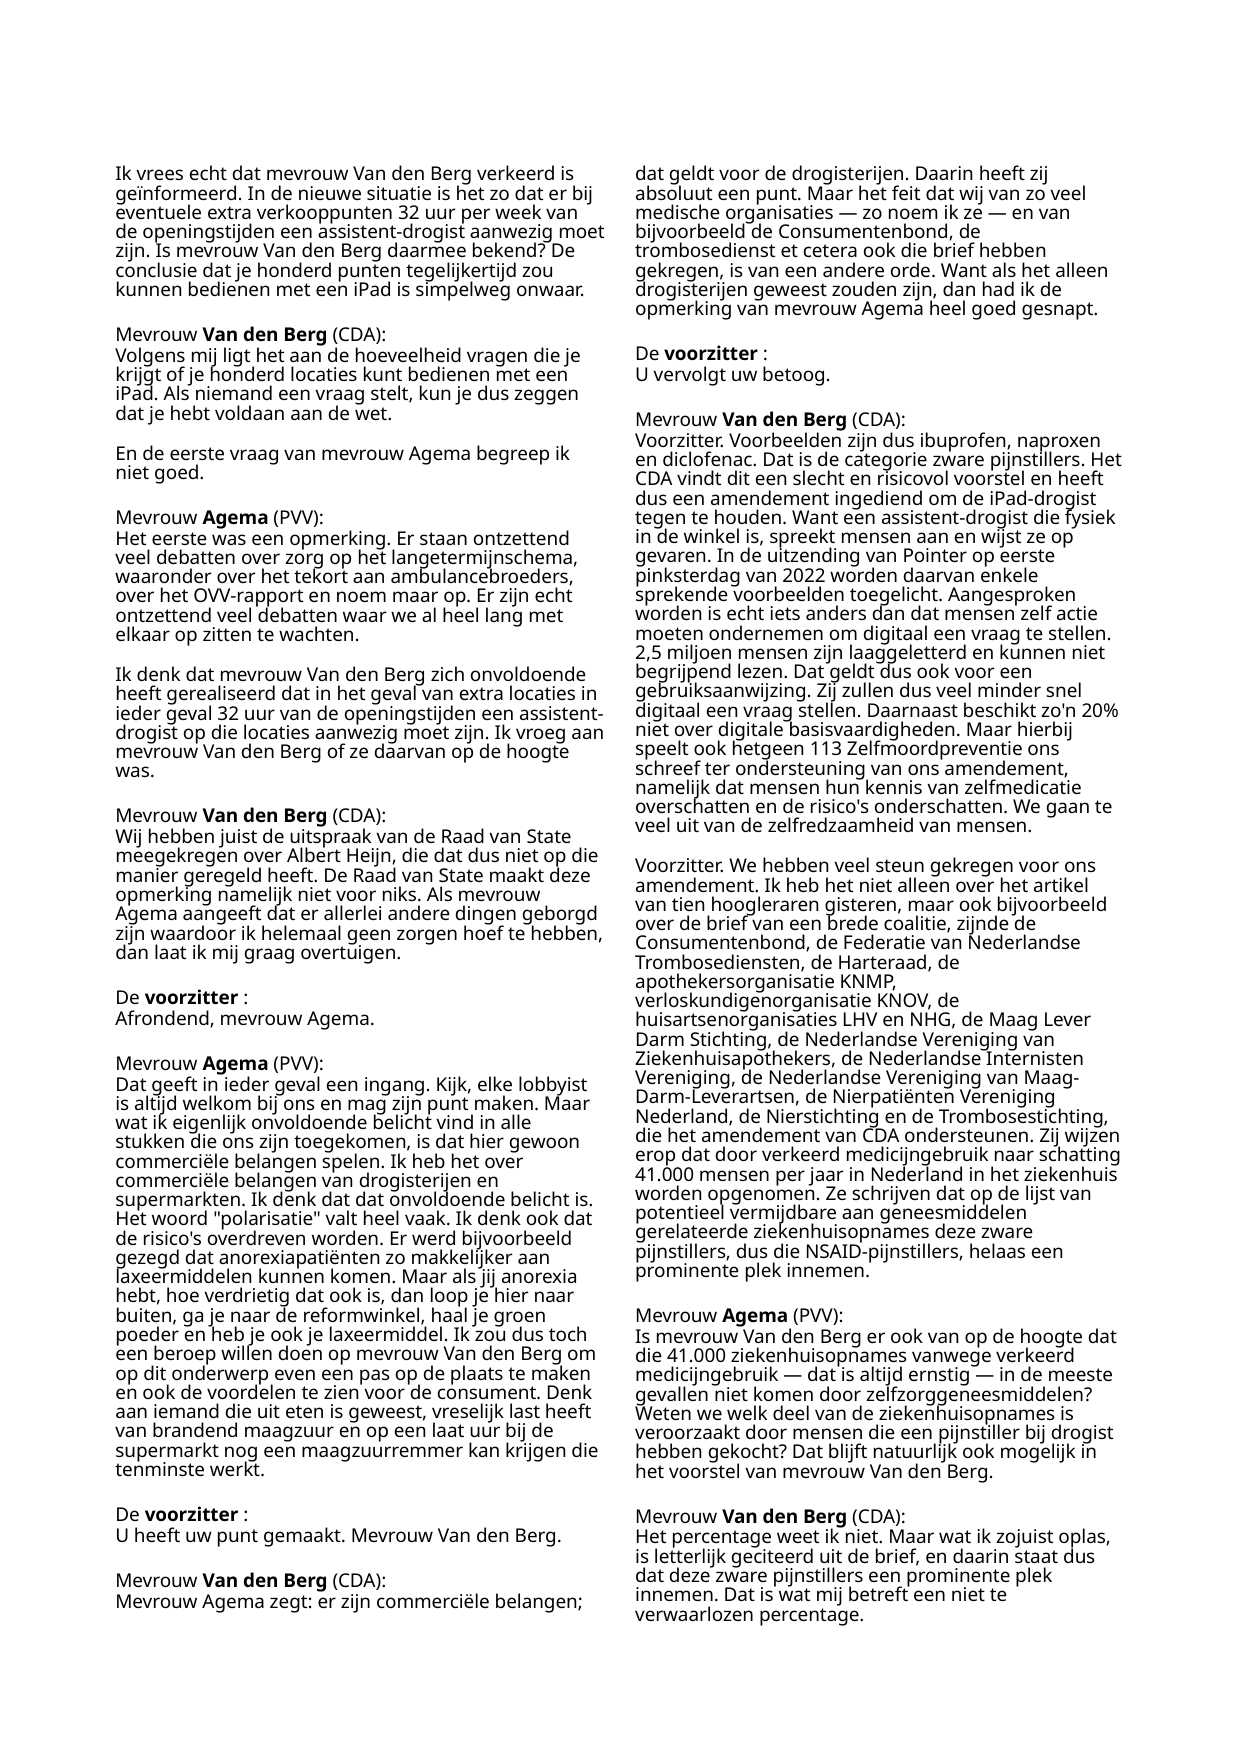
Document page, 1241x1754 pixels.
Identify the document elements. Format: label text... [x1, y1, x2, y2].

text Het eerste was een opmerking. Er staan ontzettend veel debatten over zorg op het langetermijnschema, waaronder over het tekort aan ambulancebroeders, over het OVV-rapport en noem maar op. Er zijn echt ontzettend veel debatten waar we al heel lang met elkaar op zitten te wachten. [115, 530, 605, 645]
text Mevrouw Agema (PVV): [115, 1050, 605, 1076]
text De voorzitter : [115, 1501, 605, 1527]
text Mevrouw Van den Berg (CDA): [115, 1567, 605, 1593]
text U heeft uw punt gemaakt. Mevrouw Van den Berg. [115, 1527, 605, 1546]
text En de eerste vraag van mevrouw Agema begreep ik niet goed. [115, 444, 605, 483]
text dat geldt voor de drogisterijen. Daarin heeft zij absoluut een punt. Maar het feit dat wij van zo veel medische organisaties — zo noem ik ze — en van bijvoorbeeld de Consumentenbond, de trombosedienst et cetera ook die brief hebben gekregen, is van een andere orde. Want als het alleen drogisterijen geweest zouden zijn, dan had ik de opmerking van mevrouw Agema heel goed gesnapt. [635, 165, 1125, 319]
text U vervolgt uw betoog. [635, 366, 1125, 385]
text De voorzitter : [635, 340, 1125, 366]
text De voorzitter : [115, 984, 605, 1010]
text Mevrouw Agema (PVV): [635, 1302, 1125, 1328]
text Mevrouw Van den Berg (CDA): [635, 406, 1125, 432]
text Mevrouw Agema zegt: er zijn commerciële belangen; [115, 1593, 605, 1612]
text Voorzitter. Voorbeelden zijn dus ibuprofen, naproxen en diclofenac. Dat is de categorie zware pijnstillers. Het CDA vindt dit een slecht en risicovol voorstel en heeft dus een amendement ingediend om de iPad-drogist tegen te houden. Want een assistent-drogist die fysiek in de winkel is, spreekt mensen aan en wijst ze op gevaren. In de uitzending van Pointer op eerste pinksterdag van 2022 worden daarvan enkele sprekende voorbeelden toegelicht. Aangesproken worden is echt iets anders dan dat mensen zelf actie moeten ondernemen om digitaal een vraag te stellen. 2,5 miljoen mensen zijn laaggeletterd en kunnen niet begrijpend lezen. Dat geldt dus ook voor een gebruiksaanwijzing. Zij zullen dus veel minder snel digitaal een vraag stellen. Daarnaast beschikt zo'n 20% niet over digitale basisvaardigheden. Maar hierbij speelt ook hetgeen 113 Zelfmoordpreventie ons schreef ter ondersteuning van ons amendement, namelijk dat mensen hun kennis van zelfmedicatie overschatten en de risico's onderschatten. We gaan te veel uit van de zelfredzaamheid van mensen. [635, 432, 1125, 837]
text Afrondend, mevrouw Agema. [115, 1010, 605, 1029]
text Mevrouw Van den Berg (CDA): [115, 321, 605, 347]
text Het percentage weet ik niet. Maar wat ik zojuist oplas, is letterlijk geciteerd uit de brief, en daarin staat dus dat deze zware pijnstillers een prominente plek innemen. Dat is wat mij betreft een niet te verwaarlozen percentage. [635, 1528, 1125, 1625]
text Wij hebben juist de uitspraak van de Raad van State meegekregen over Albert Heijn, die dat dus niet op die manier geregeld heeft. De Raad van State maakt deze opmerking namelijk niet voor niks. Als mevrouw Agema aangeeft dat er allerlei andere dingen geborgd zijn waardoor ik helemaal geen zorgen hoef te hebben, dan laat ik mij graag overtuigen. [115, 828, 605, 963]
text Volgens mij ligt het aan de hoeveelheid vragen die je krijgt of je honderd locaties kunt bedienen met een iPad. Als niemand een vraag stelt, kun je dus zeggen dat je hebt voldaan aan de wet. [115, 347, 605, 424]
text Mevrouw Van den Berg (CDA): [635, 1503, 1125, 1528]
text Mevrouw Agema (PVV): [115, 504, 605, 530]
text Is mevrouw Van den Berg er ook van op de hoogte dat die 41.000 ziekenhuisopnames vanwege verkeerd medicijngebruik — dat is altijd ernstig — in de meeste gevallen niet komen door zelfzorggeneesmiddelen? Weten we welk deel van de ziekenhuisopnames is veroorzaakt door mensen die een pijnstiller bij drogist hebben gekocht? Dat blijft natuurlijk ook mogelijk in het voorstel van mevrouw Van den Berg. [635, 1328, 1125, 1482]
text Ik denk dat mevrouw Van den Berg zich onvoldoende heeft gerealiseerd dat in het geval van extra locaties in ieder geval 32 uur van de openingstijden een assistent-drogist op die locaties aanwezig moet zijn. Ik vroeg aan mevrouw Van den Berg of ze daarvan op de hoogte was. [115, 666, 605, 782]
text Voorzitter. We hebben veel steun gekregen voor ons amendement. Ik heb het niet alleen over het artikel van tien hoogleraren gisteren, maar ook bijvoorbeeld over de brief van een brede coalitie, zijnde de Consumentenbond, de Federatie van Nederlandse Trombosediensten, de Harteraad, de apothekersorganisatie KNMP, verloskundigenorganisatie KNOV, de huisartsenorganisaties LHV en NHG, de Maag Lever Darm Stichting, de Nederlandse Vereniging van Ziekenhuisapothekers, de Nederlandse Internisten Vereniging, de Nederlandse Vereniging van Maag-Darm-Leverartsen, de Nierpatiënten Vereniging Nederland, de Nierstichting en de Trombosestichting, die het amendement van CDA ondersteunen. Zij wijzen erop dat door verkeerd medicijngebruik naar schatting 41.000 mensen per jaar in Nederland in het ziekenhuis worden opgenomen. Ze schrijven dat op de lijst van potentieel vermijdbare aan geneesmiddelen gerelateerde ziekenhuisopnames deze zware pijnstillers, dus die NSAID-pijnstillers, helaas een prominente plek innemen. [635, 857, 1125, 1281]
text Ik vrees echt dat mevrouw Van den Berg verkeerd is geïnformeerd. In de nieuwe situatie is het zo dat er bij eventuele extra verkooppunten 32 uur per week van de openingstijden een assistent-drogist aanwezig moet zijn. Is mevrouw Van den Berg daarmee bekend? De conclusie dat je honderd punten tegelijkertijd zou kunnen bedienen met een iPad is simpelweg onwaar. [115, 165, 605, 300]
text Dat geeft in ieder geval een ingang. Kijk, elke lobbyist is altijd welkom bij ons en mag zijn punt maken. Maar wat ik eigenlijk onvoldoende belicht vind in alle stukken die ons zijn toegekomen, is dat hier gewoon commerciële belangen spelen. Ik heb het over commerciële belangen van drogisterijen en supermarkten. Ik denk dat dat onvoldoende belicht is. Het woord "polarisatie" valt heel vaak. Ik denk ook dat de risico's overdreven worden. Er werd bijvoorbeeld gezegd dat anorexiapatiënten zo makkelijker aan laxeermiddelen kunnen komen. Maar als jij anorexia hebt, hoe verdrietig dat ook is, dan loop je hier naar buiten, ga je naar de reformwinkel, haal je groen poeder en heb je ook je laxeermiddel. Ik zou dus toch een beroep willen doen op mevrouw Van den Berg om op dit onderwerp even een pas op de plaats te maken en ook de voordelen te zien voor de consument. Denk aan iemand die uit eten is geweest, vreselijk last heeft van brandend maagzuur en op een laat uur bij de supermarkt nog een maagzuurremmer kan krijgen die tenminste werkt. [115, 1076, 605, 1480]
text Mevrouw Van den Berg (CDA): [115, 802, 605, 828]
